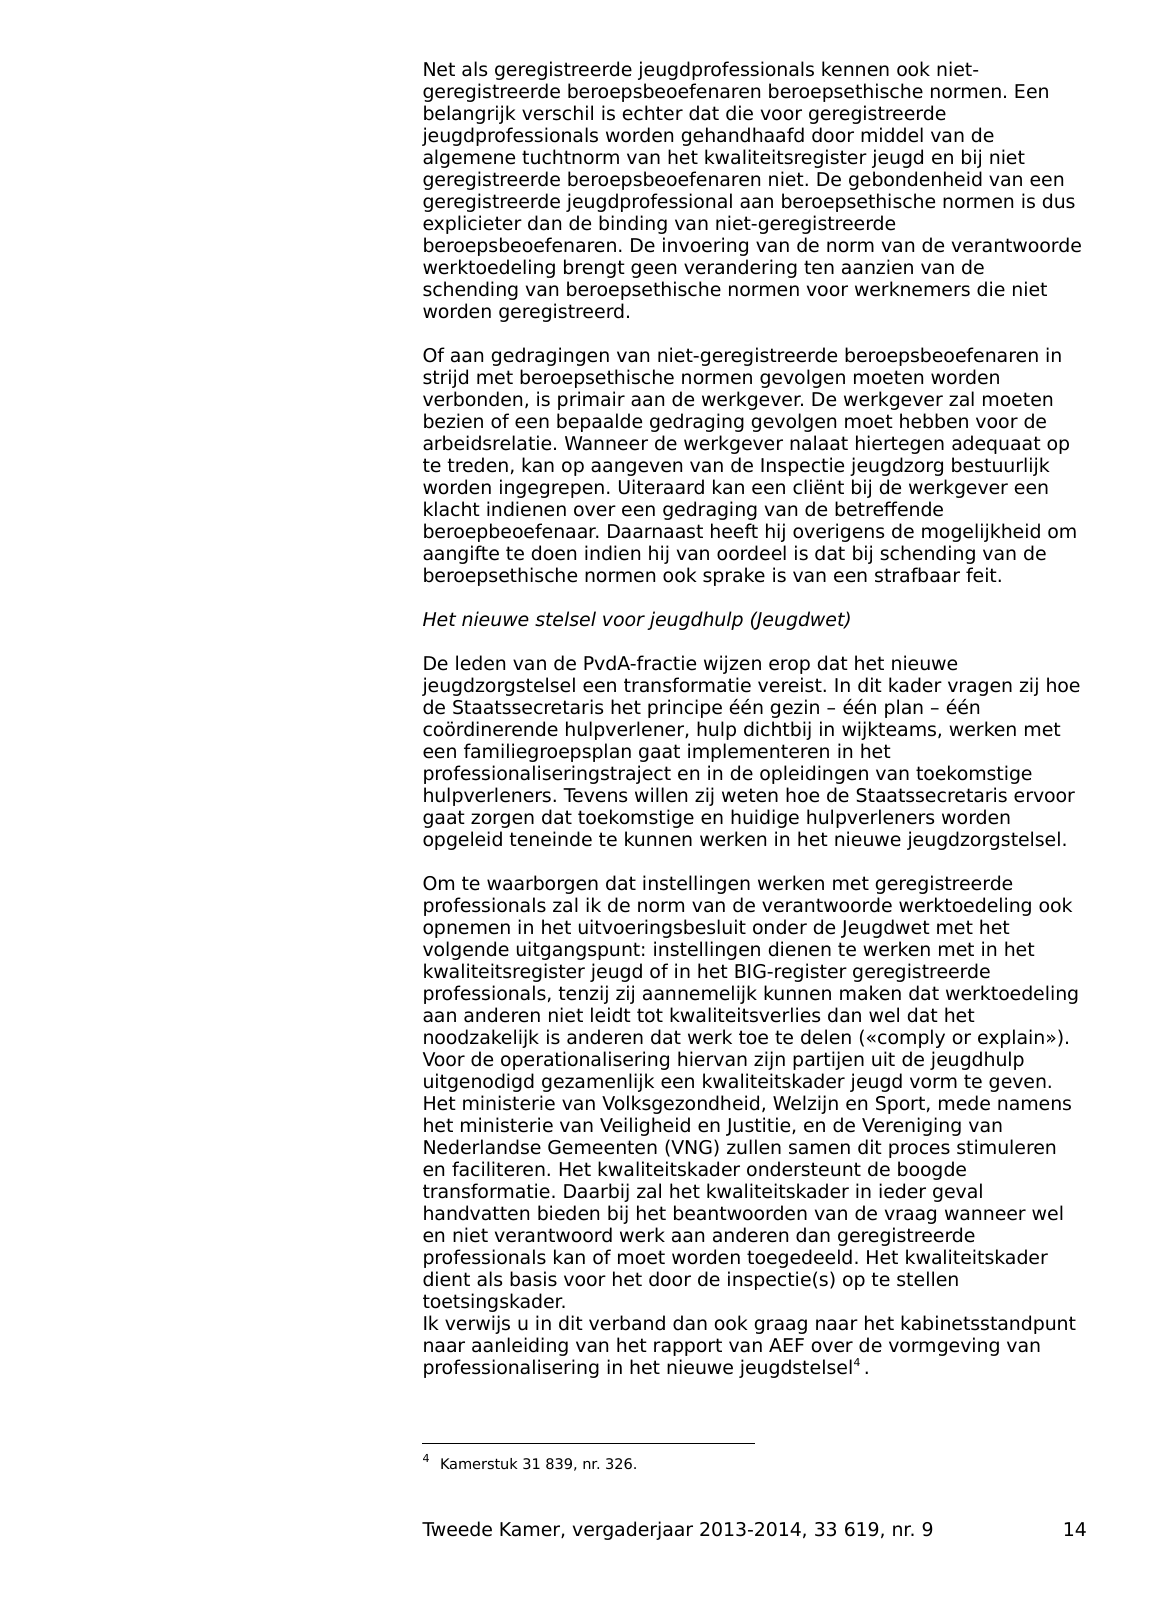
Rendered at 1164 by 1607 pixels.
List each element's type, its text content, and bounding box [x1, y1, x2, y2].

text Kamerstuk 31 839, nr. 326. [422, 1452, 1087, 1474]
subtitle Het nieuwe stelsel voor jeugdhulp (Jeugdwet) [422, 609, 1087, 631]
text Ik verwijs u in dit verband dan ook graag naar het kabinetsstandpunt naar aanleiding van het rapport van AEF over de vormgeving van professionalisering in het nieuwe jeugdstelsel. [422, 1313, 1087, 1379]
text Of aan gedragingen van niet-geregistreerde beroepsbeoefenaren in strijd met beroepsethische normen gevolgen moeten worden verbonden, is primair aan de werkgever. De werkgever zal moeten bezien of een bepaalde gedraging gevolgen moet hebben voor de arbeidsrelatie. Wanneer de werkgever nalaat hiertegen adequaat op te treden, kan op aangeven van de Inspectie jeugdzorg bestuurlijk worden ingegrepen. Uiteraard kan een cliënt bij de werkgever een klacht indienen over een gedraging van de betreffende beroepbeoefenaar. Daarnaast heeft hij overigens de mogelijkheid om aangifte te doen indien hij van oordeel is dat bij schending van de beroepsethische normen ook sprake is van een strafbaar feit. [422, 345, 1087, 587]
text Net als geregistreerde jeugdprofessionals kennen ook niet-geregistreerde beroepsbeoefenaren beroepsethische normen. Een belangrijk verschil is echter dat die voor geregistreerde jeugdprofessionals worden gehandhaafd door middel van de algemene tuchtnorm van het kwaliteitsregister jeugd en bij niet geregistreerde beroepsbeoefenaren niet. De gebondenheid van een geregistreerde jeugdprofessional aan beroepsethische normen is dus explicieter dan de binding van niet-geregistreerde beroepsbeoefenaren. De invoering van de norm van de verantwoorde werktoedeling brengt geen verandering ten aanzien van de schending van beroepsethische normen voor werknemers die niet worden geregistreerd. [422, 59, 1087, 323]
text Om te waarborgen dat instellingen werken met geregistreerde professionals zal ik de norm van de verantwoorde werktoedeling ook opnemen in het uitvoeringsbesluit onder de Jeugdwet met het volgende uitgangspunt: instellingen dienen te werken met in het kwaliteitsregister jeugd of in het BIG-register geregistreerde professionals, tenzij zij aannemelijk kunnen maken dat werktoedeling aan anderen niet leidt tot kwaliteitsverlies dan wel dat het noodzakelijk is anderen dat werk toe te delen («comply or explain»). Voor de operationalisering hiervan zijn partijen uit de jeugdhulp uitgenodigd gezamenlijk een kwaliteitskader jeugd vorm te geven. Het ministerie van Volksgezondheid, Welzijn en Sport, mede namens het ministerie van Veiligheid en Justitie, en de Vereniging van Nederlandse Gemeenten (VNG) zullen samen dit proces stimuleren en faciliteren. Het kwaliteitskader ondersteunt de boogde transformatie. Daarbij zal het kwaliteitskader in ieder geval handvatten bieden bij het beantwoorden van de vraag wanneer wel en niet verantwoord werk aan anderen dan geregistreerde professionals kan of moet worden toegedeeld. Het kwaliteitskader dient als basis voor het door de inspectie(s) op te stellen toetsingskader. [422, 873, 1087, 1313]
text De leden van de PvdA-fractie wijzen erop dat het nieuwe jeugdzorgstelsel een transformatie vereist. In dit kader vragen zij hoe de Staatssecretaris het principe één gezin – één plan – één coördinerende hulpverlener, hulp dichtbij in wijkteams, werken met een familiegroepsplan gaat implementeren in het professionaliseringstraject en in de opleidingen van toekomstige hulpverleners. Tevens willen zij weten hoe de Staatssecretaris ervoor gaat zorgen dat toekomstige en huidige hulpverleners worden opgeleid teneinde te kunnen werken in het nieuwe jeugdzorgstelsel. [422, 653, 1087, 851]
